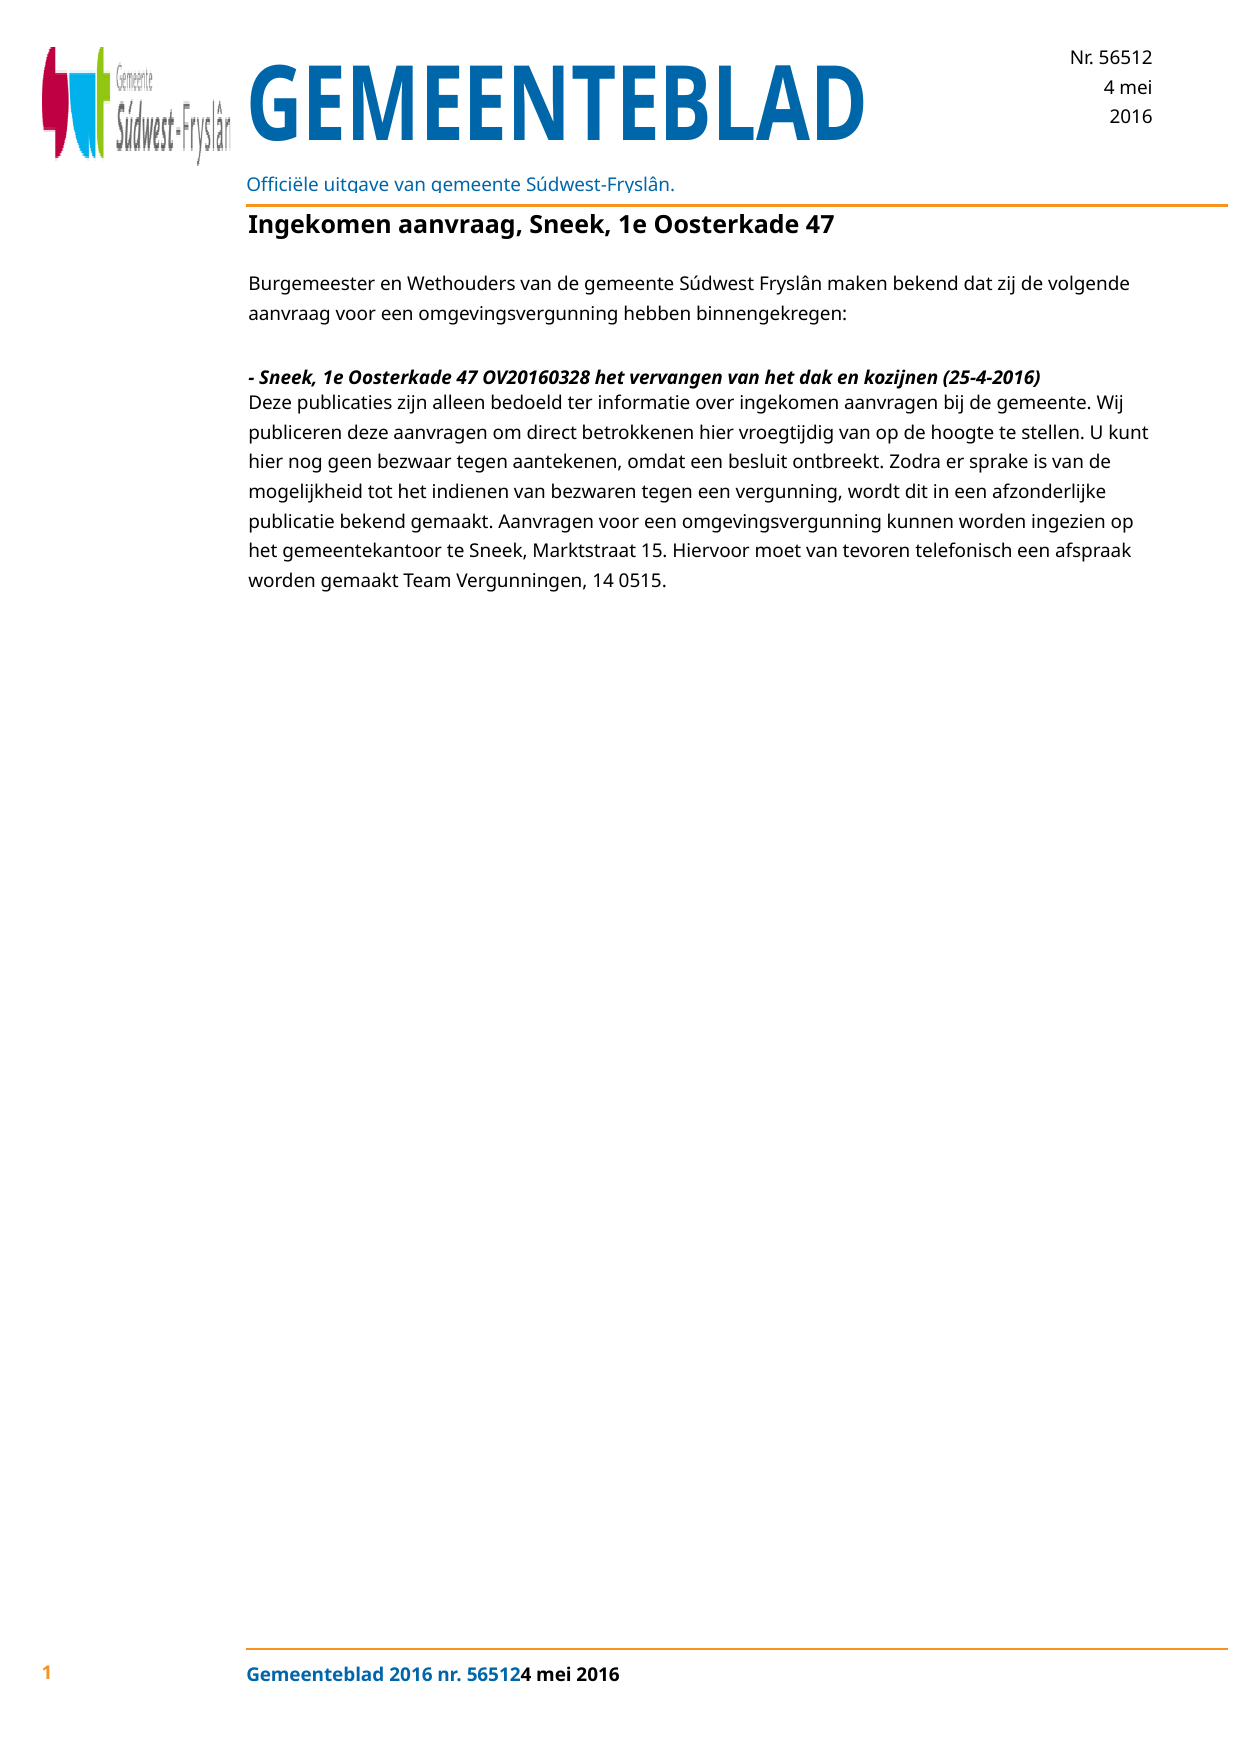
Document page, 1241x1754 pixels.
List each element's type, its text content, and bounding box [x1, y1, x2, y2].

text Ingekomen aanvraag, Sneek, 1e Oosterkade 47 [248, 207, 1152, 241]
picture [41, 47, 231, 172]
text Deze publicaties zijn alleen bedoeld ter informatie over ingekomen aanvragen bij de gemeente. Wij publiceren deze aanvragen om direct betrokkenen hier vroegtijdig van op de hoogte te stellen. U kunt hier nog geen bezwaar tegen aantekenen, omdat een besluit ontbreekt. Zodra er sprake is van de mogelijkheid tot het indienen van bezwaren tegen een vergunning, wordt dit in een afzonderlijke publicatie bekend gemaakt. Aanvragen voor een omgevingsvergunning kunnen worden ingezien op het gemeentekantoor te Sneek, Marktstraat 15. Hiervoor moet van tevoren telefonisch een afspraak worden gemaakt Team Vergunningen, 14 0515. [248, 389, 1152, 593]
text - Sneek, 1e Oosterkade 47 OV20160328 het vervangen van het dak en kozijnen (25-4-2016) [248, 364, 1152, 389]
text Burgemeester en Wethouders van de gemeente Súdwest Fryslân maken bekend dat zij de volgende aanvraag voor een omgevingsvergunning hebben binnengekregen: [248, 270, 1152, 326]
